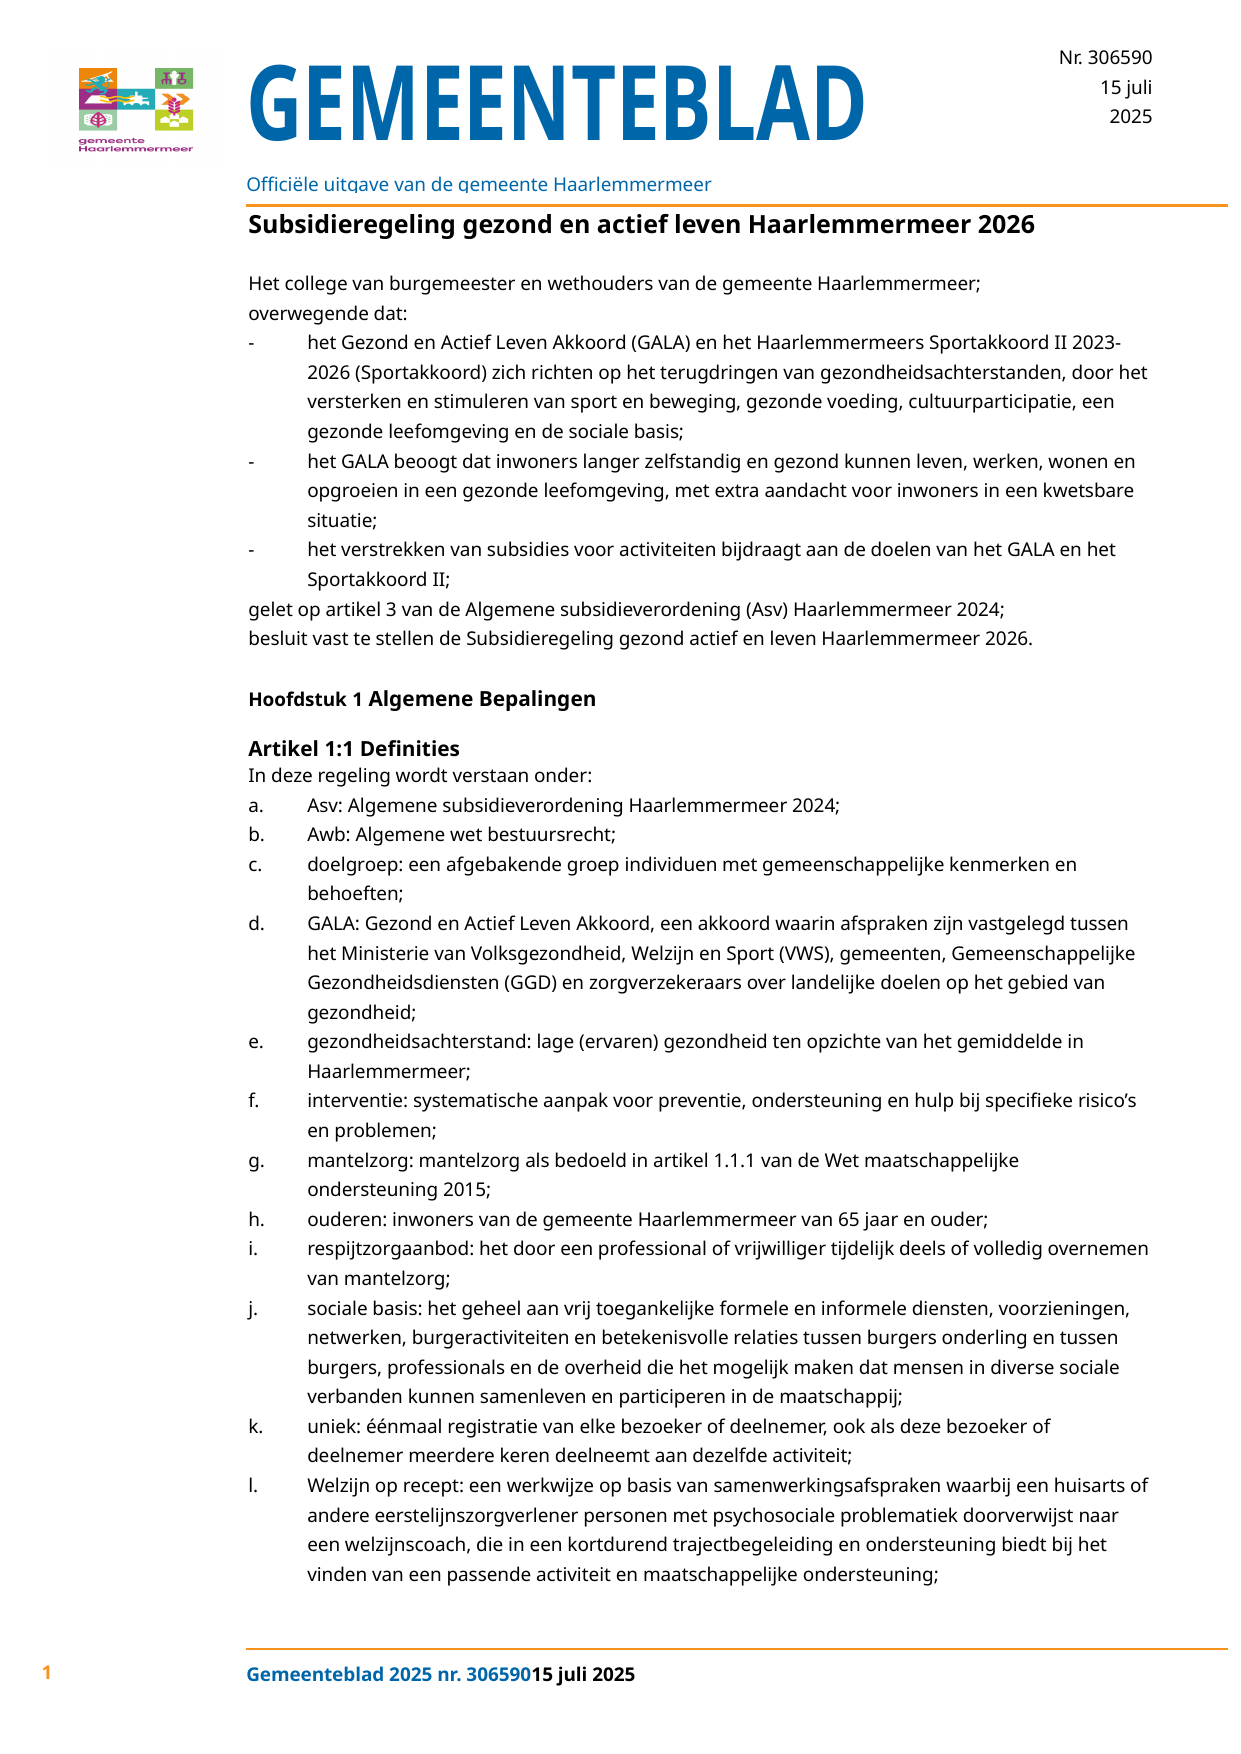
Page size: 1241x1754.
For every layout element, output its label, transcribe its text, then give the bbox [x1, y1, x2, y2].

text Het college van burgemeester en wethouders van de gemeente Haarlemmermeer; [248, 270, 1152, 296]
list interventie: systematische aanpak voor preventie, ondersteuning en hulp bij specifieke risico’s en problemen; [248, 1088, 1152, 1143]
text overwegende dat: [248, 300, 1152, 326]
list het Gezond en Actief Leven Akkoord (GALA) en het Haarlemmermeers Sportakkoord II 2023-2026 (Sportakkoord) zich richten op het terugdringen van gezondheidsachterstanden, door het versterken en stimuleren van sport en beweging, gezonde voeding, cultuurparticipatie, een gezonde leefomgeving en de sociale basis; [248, 329, 1152, 444]
text Hoofdstuk 1 Algemene Bepalingen [248, 684, 1152, 713]
list Asv: Algemene subsidieverordening Haarlemmermeer 2024; [248, 792, 1152, 817]
text Artikel 1:1 Definities [248, 734, 1152, 762]
list sociale basis: het geheel aan vrij toegankelijke formele en informele diensten, voorzieningen, netwerken, burgeractiviteiten en betekenisvolle relaties tussen burgers onderling en tussen burgers, professionals en de overheid die het mogelijk maken dat mensen in diverse sociale verbanden kunnen samenleven en participeren in de maatschappij; [248, 1295, 1152, 1409]
list uniek: éénmaal registratie van elke bezoeker of deelnemer, ook als deze bezoeker of deelnemer meerdere keren deelneemt aan dezelfde activiteit; [248, 1413, 1152, 1468]
text gelet op artikel 3 van de Algemene subsidieverordening (Asv) Haarlemmermeer 2024; [248, 596, 1152, 621]
list gezondheidsachterstand: lage (ervaren) gezondheid ten opzichte van het gemiddelde in Haarlemmermeer; [248, 1028, 1152, 1084]
text In deze regeling wordt verstaan onder: [248, 762, 1152, 788]
text Subsidieregeling gezond en actief leven Haarlemmermeer 2026 [248, 207, 1152, 241]
text besluit vast te stellen de Subsidieregeling gezond actief en leven Haarlemmermeer 2026. [248, 625, 1152, 651]
list het GALA beoogt dat inwoners langer zelfstandig en gezond kunnen leven, werken, wonen en opgroeien in een gezonde leefomgeving, met extra aandacht voor inwoners in een kwetsbare situatie; [248, 448, 1152, 533]
list Welzijn op recept: een werkwijze op basis van samenwerkingsafspraken waarbij een huisarts of andere eerstelijnszorgverlener personen met psychosociale problematiek doorverwijst naar een welzijnscoach, die in een kortdurend trajectbegeleiding en ondersteuning biedt bij het vinden van een passende activiteit en maatschappelijke ondersteuning; [248, 1472, 1152, 1587]
list doelgroep: een afgebakende groep individuen met gemeenschappelijke kenmerken en behoeften; [248, 851, 1152, 906]
picture [41, 47, 231, 172]
list respijtzorgaanbod: het door een professional of vrijwilliger tijdelijk deels of volledig overnemen van mantelzorg; [248, 1236, 1152, 1291]
list ouderen: inwoners van de gemeente Haarlemmermeer van 65 jaar en ouder; [248, 1206, 1152, 1232]
list het verstrekken van subsidies voor activiteiten bijdraagt aan de doelen van het GALA en het Sportakkoord II; [248, 537, 1152, 592]
list mantelzorg: mantelzorg als bedoeld in artikel 1.1.1 van de Wet maatschappelijke ondersteuning 2015; [248, 1147, 1152, 1202]
list Awb: Algemene wet bestuursrecht; [248, 821, 1152, 847]
list GALA: Gezond en Actief Leven Akkoord, een akkoord waarin afspraken zijn vastgelegd tussen het Ministerie van Volksgezondheid, Welzijn en Sport (VWS), gemeenten, Gemeenschappelijke Gezondheidsdiensten (GGD) en zorgverzekeraars over landelijke doelen op het gebied van gezondheid; [248, 910, 1152, 1024]
